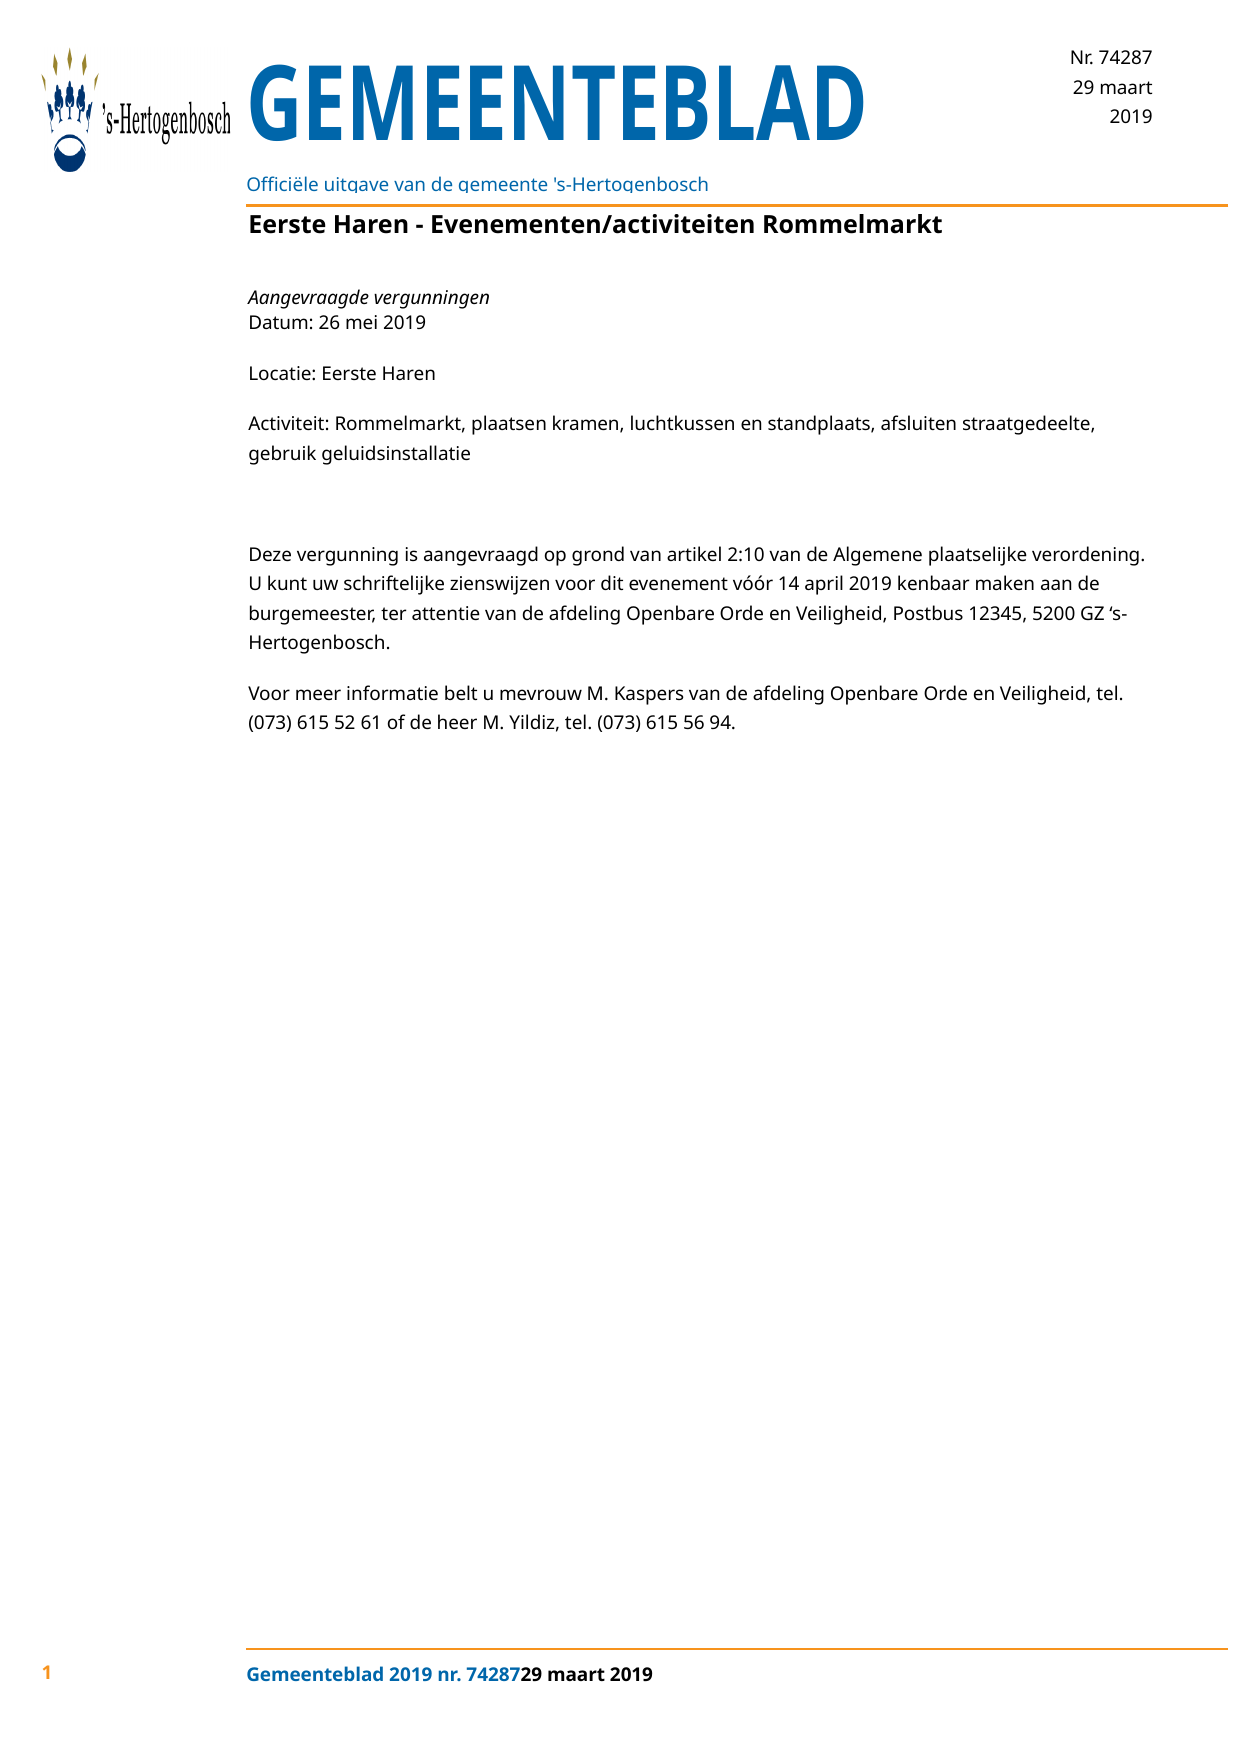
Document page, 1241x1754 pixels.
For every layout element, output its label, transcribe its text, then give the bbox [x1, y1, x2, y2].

text Aangevraagde vergunningen [248, 284, 1152, 309]
text Deze vergunning is aangevraagd op grond van artikel 2:10 van de Algemene plaatselijke verordening. U kunt uw schriftelijke zienswijzen voor dit evenement vóór 14 april 2019 kenbaar maken aan de burgemeester, ter attentie van de afdeling Openbare Orde en Veiligheid, Postbus 12345, 5200 GZ ‘s-Hertogenbosch. [248, 541, 1152, 655]
text Voor meer informatie belt u mevrouw M. Kaspers van de afdeling Openbare Orde en Veiligheid, tel. (073) 615 52 61 of de heer M. Yildiz, tel. (073) 615 56 94. [248, 680, 1152, 735]
text Eerste Haren - Evenementen/activiteiten Rommelmarkt [248, 207, 1152, 241]
text Activiteit: Rommelmarkt, plaatsen kramen, luchtkussen en standplaats, afsluiten straatgedeelte, gebruik geluidsinstallatie [248, 410, 1152, 466]
picture [41, 47, 231, 172]
text Datum: 26 mei 2019 [248, 309, 1152, 335]
text Locatie: Eerste Haren [248, 360, 1152, 386]
